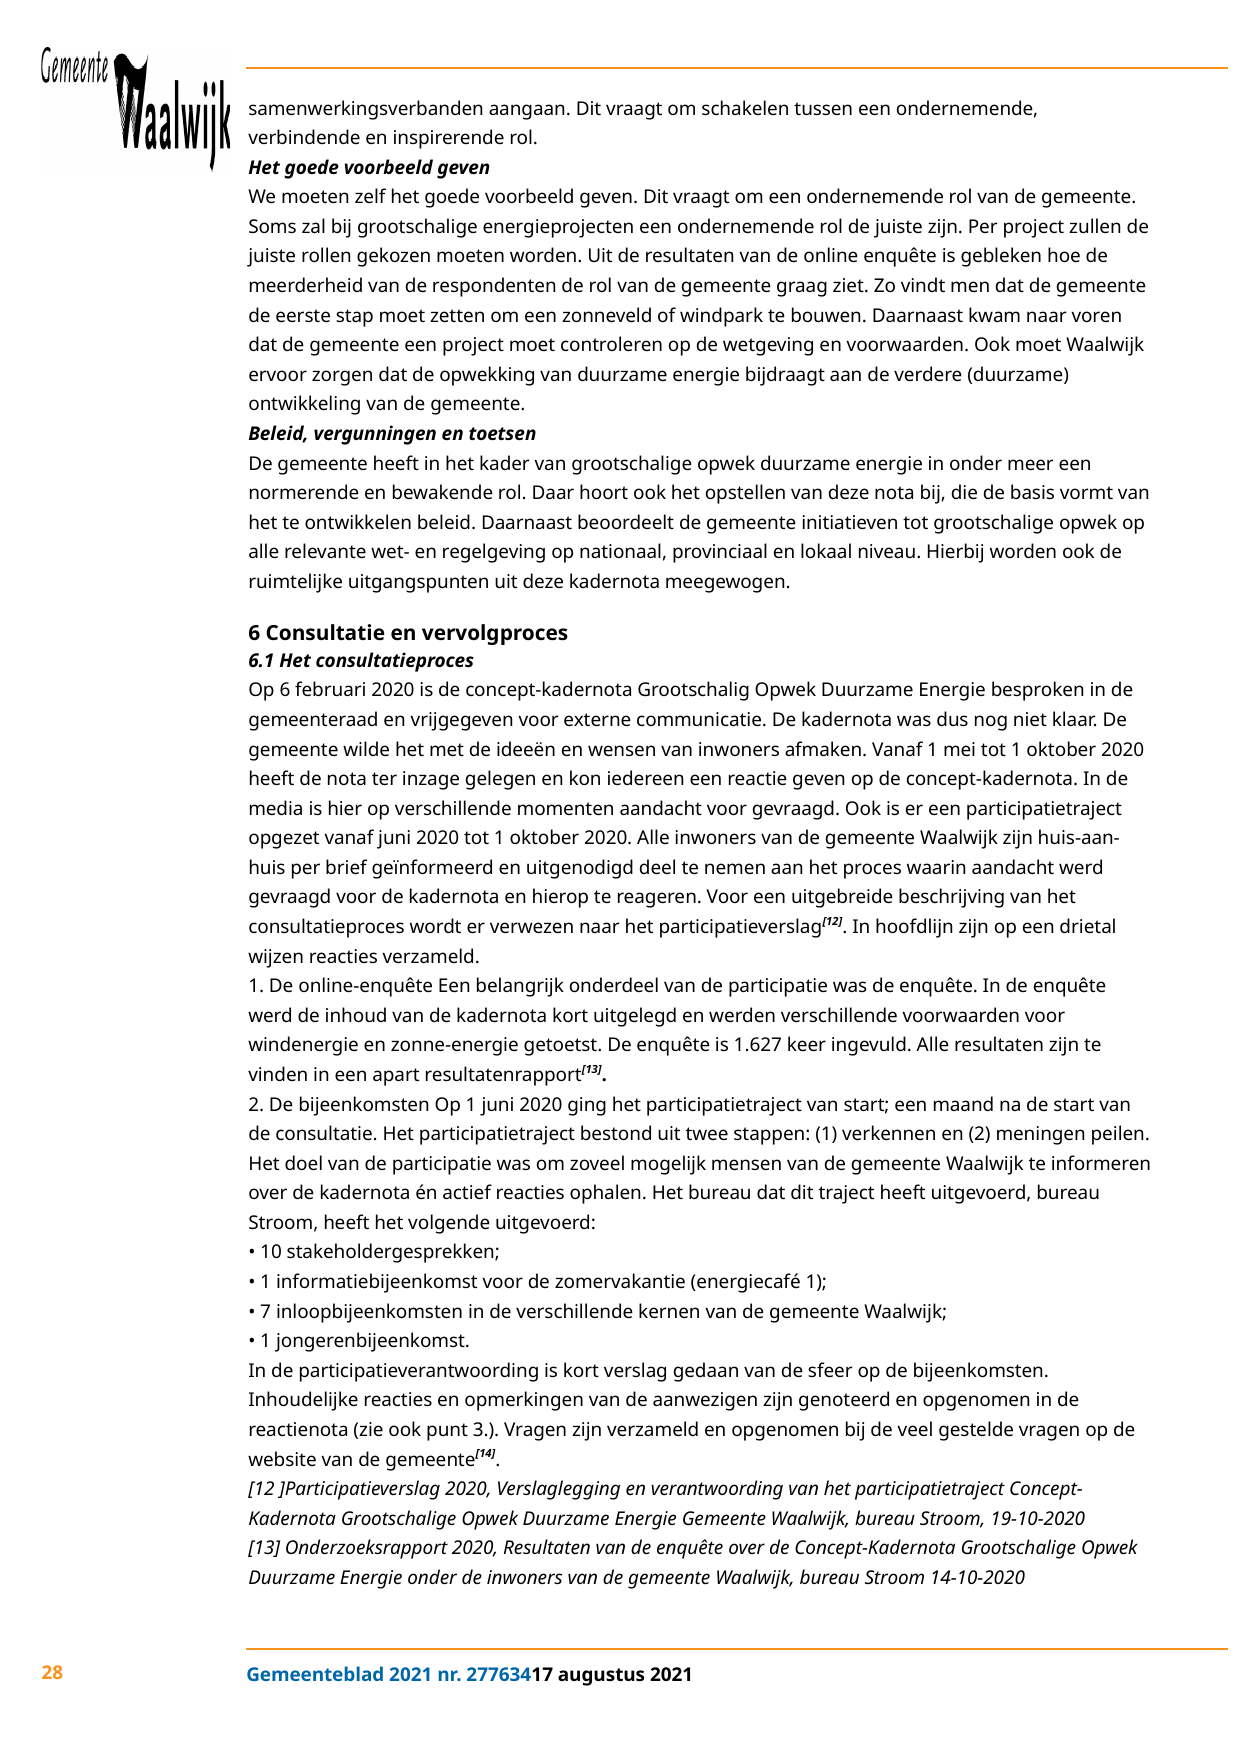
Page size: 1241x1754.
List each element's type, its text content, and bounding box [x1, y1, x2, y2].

text • 10 stakeholdergesprekken; [248, 1239, 1152, 1264]
text Beleid, vergunningen en toetsen [248, 420, 1152, 446]
text We moeten zelf het goede voorbeeld geven. Dit vraagt om een ondernemende rol van de gemeente. Soms zal bij grootschalige energieprojecten een ondernemende rol de juiste zijn. Per project zullen de juiste rollen gekozen moeten worden. Uit de resultaten van de online enquête is gebleken hoe de meerderheid van de respondenten de rol van de gemeente graag ziet. Zo vindt men dat de gemeente de eerste stap moet zetten om een zonneveld of windpark te bouwen. Daarnaast kwam naar voren dat de gemeente een project moet controleren op de wetgeving en voorwaarden. Ook moet Waalwijk ervoor zorgen dat de opwekking van duurzame energie bijdraagt aan de verdere (duurzame) ontwikkeling van de gemeente. [248, 183, 1152, 416]
text • 1 jongerenbijeenkomst. [248, 1327, 1152, 1353]
picture [41, 47, 231, 172]
text Het goede voorbeeld geven [248, 154, 1152, 180]
text 6.1 Het consultatieproces [248, 647, 1152, 673]
text samenwerkingsverbanden aangaan. Dit vraagt om schakelen tussen een ondernemende, verbindende en inspirerende rol. [248, 95, 1152, 150]
text De gemeente heeft in het kader van grootschalige opwek duurzame energie in onder meer een normerende en bewakende rol. Daar hoort ook het opstellen van deze nota bij, die de basis vormt van het te ontwikkelen beleid. Daarnaast beoordeelt de gemeente initiatieven tot grootschalige opwek op alle relevante wet- en regelgeving op nationaal, provinciaal en lokaal niveau. Hierbij worden ook de ruimtelijke uitgangspunten uit deze kadernota meegewogen. [248, 450, 1152, 594]
text 6 Consultatie en vervolgproces [248, 618, 1152, 647]
text [12 ]Participatieverslag 2020, Verslaglegging en verantwoording van het participatietraject Concept-Kadernota Grootschalige Opwek Duurzame Energie Gemeente Waalwijk, bureau Stroom, 19-10-2020 [248, 1475, 1152, 1531]
text [13] Onderzoeksrapport 2020, Resultaten van de enquête over de Concept-Kadernota Grootschalige Opwek Duurzame Energie onder de inwoners van de gemeente Waalwijk, bureau Stroom 14-10-2020 [248, 1534, 1152, 1590]
text 2. De bijeenkomsten Op 1 juni 2020 ging het participatietraject van start; een maand na de start van de consultatie. Het participatietraject bestond uit twee stappen: (1) verkennen en (2) meningen peilen. Het doel van de participatie was om zoveel mogelijk mensen van de gemeente Waalwijk te informeren over de kadernota én actief reacties ophalen. Het bureau dat dit traject heeft uitgevoerd, bureau Stroom, heeft het volgende uitgevoerd: [248, 1091, 1152, 1235]
text 1. De online-enquête Een belangrijk onderdeel van de participatie was de enquête. In de enquête werd de inhoud van de kadernota kort uitgelegd en werden verschillende voorwaarden voor windenergie en zonne-energie getoetst. De enquête is 1.627 keer ingevuld. Alle resultaten zijn te vinden in een apart resultatenrapport[13]. [248, 972, 1152, 1087]
text • 7 inloopbijeenkomsten in de verschillende kernen van de gemeente Waalwijk; [248, 1298, 1152, 1323]
text Op 6 februari 2020 is de concept-kadernota Grootschalig Opwek Duurzame Energie besproken in de gemeenteraad en vrijgegeven voor externe communicatie. De kadernota was dus nog niet klaar. De gemeente wilde het met de ideeën en wensen van inwoners afmaken. Vanaf 1 mei tot 1 oktober 2020 heeft de nota ter inzage gelegen en kon iedereen een reactie geven op de concept-kadernota. In de media is hier op verschillende momenten aandacht voor gevraagd. Ook is er een participatietraject opgezet vanaf juni 2020 tot 1 oktober 2020. Alle inwoners van de gemeente Waalwijk zijn huis-aan-huis per brief geïnformeerd en uitgenodigd deel te nemen aan het proces waarin aandacht werd gevraagd voor de kadernota en hierop te reageren. Voor een uitgebreide beschrijving van het consultatieproces wordt er verwezen naar het participatieverslag[12]. In hoofdlijn zijn op een drietal wijzen reacties verzameld. [248, 677, 1152, 968]
text In de participatieverantwoording is kort verslag gedaan van de sfeer op de bijeenkomsten. Inhoudelijke reacties en opmerkingen van de aanwezigen zijn genoteerd en opgenomen in de reactienota (zie ook punt 3.). Vragen zijn verzameld en opgenomen bij de veel gestelde vragen op de website van de gemeente[14]. [248, 1357, 1152, 1471]
text • 1 informatiebijeenkomst voor de zomervakantie (energiecafé 1); [248, 1268, 1152, 1294]
